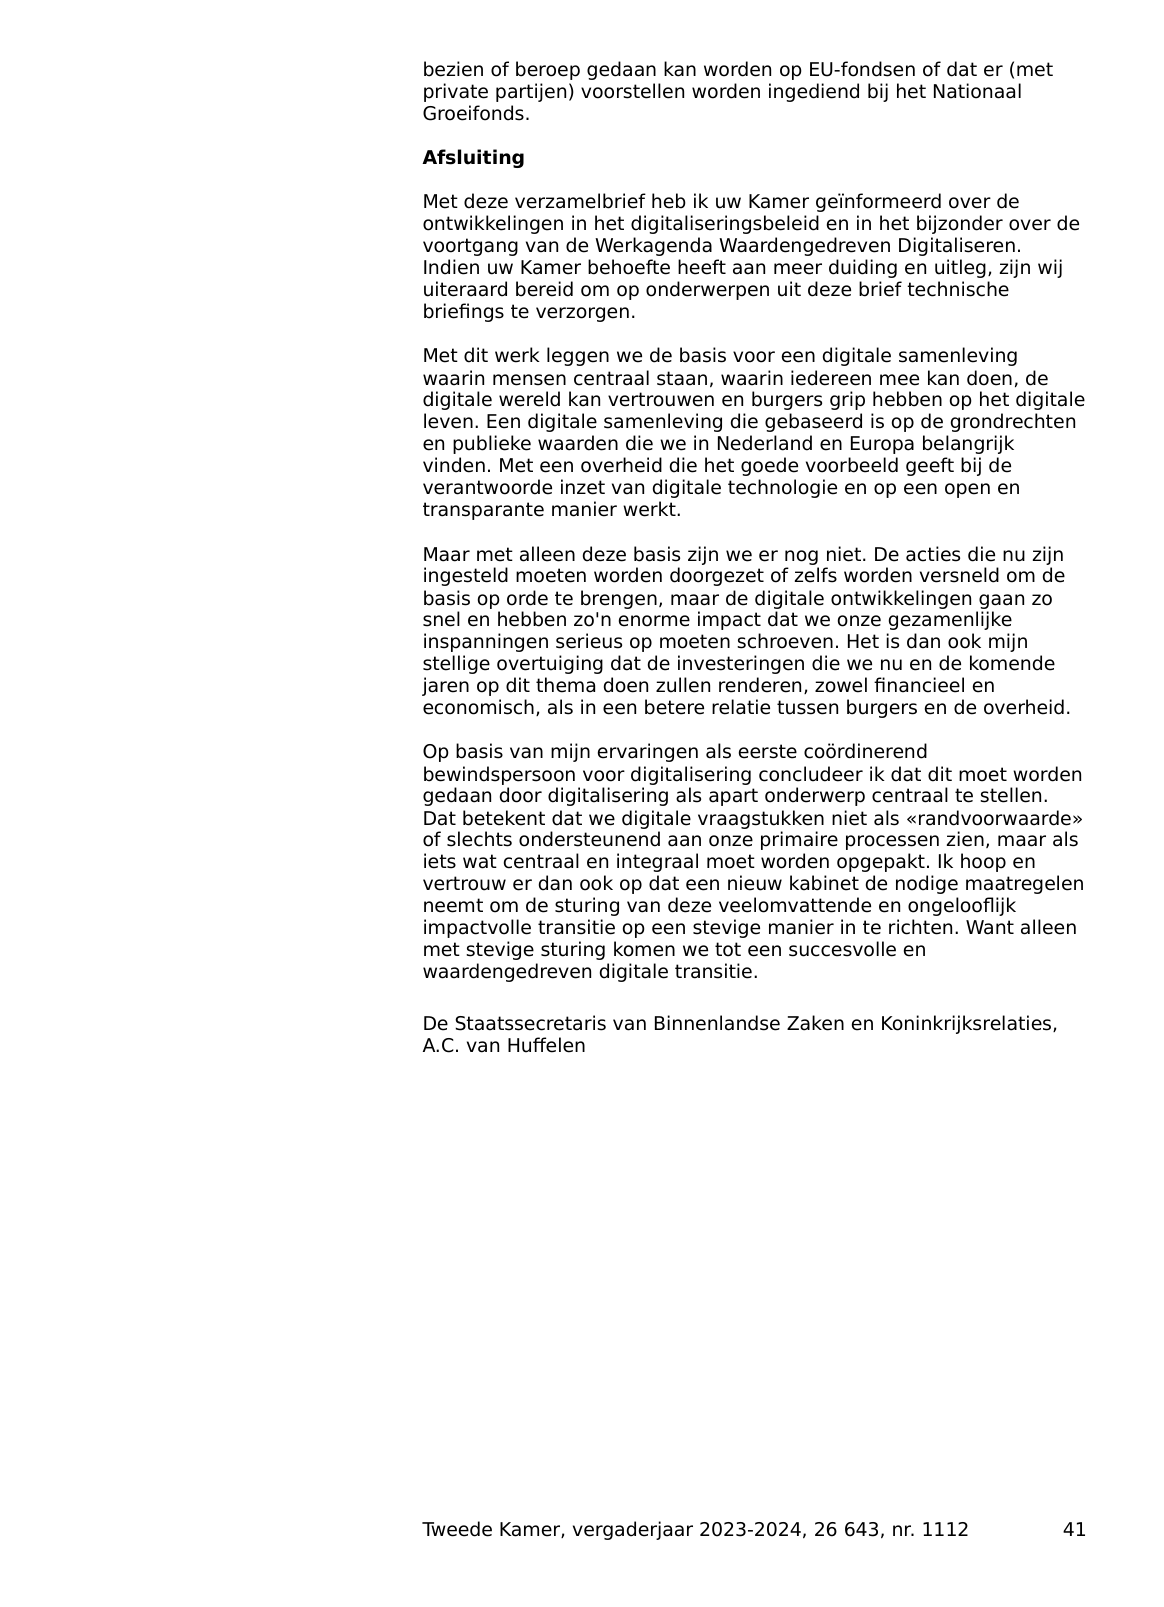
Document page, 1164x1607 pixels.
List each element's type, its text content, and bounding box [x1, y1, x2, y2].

text De Staatssecretaris van Binnenlandse Zaken en Koninkrijksrelaties, A.C. van Huffelen [422, 1013, 1087, 1057]
text Maar met alleen deze basis zijn we er nog niet. De acties die nu zijn ingesteld moeten worden doorgezet of zelfs worden versneld om de basis op orde te brengen, maar de digitale ontwikkelingen gaan zo snel en hebben zo'n enorme impact dat we onze gezamenlijke inspanningen serieus op moeten schroeven. Het is dan ook mijn stellige overtuiging dat de investeringen die we nu en de komende jaren op dit thema doen zullen renderen, zowel financieel en economisch, als in een betere relatie tussen burgers en de overheid. [422, 543, 1087, 719]
subtitle Afsluiting [422, 147, 1087, 169]
text Met dit werk leggen we de basis voor een digitale samenleving waarin mensen centraal staan, waarin iedereen mee kan doen, de digitale wereld kan vertrouwen en burgers grip hebben op het digitale leven. Een digitale samenleving die gebaseerd is op de grondrechten en publieke waarden die we in Nederland en Europa belangrijk vinden. Met een overheid die het goede voorbeeld geeft bij de verantwoorde inzet van digitale technologie en op een open en transparante manier werkt. [422, 345, 1087, 521]
text Met deze verzamelbrief heb ik uw Kamer geïnformeerd over de ontwikkelingen in het digitaliseringsbeleid en in het bijzonder over de voortgang van de Werkagenda Waardengedreven Digitaliseren. Indien uw Kamer behoefte heeft aan meer duiding en uitleg, zijn wij uiteraard bereid om op onderwerpen uit deze brief technische briefings te verzorgen. [422, 191, 1087, 323]
text Op basis van mijn ervaringen als eerste coördinerend bewindspersoon voor digitalisering concludeer ik dat dit moet worden gedaan door digitalisering als apart onderwerp centraal te stellen. Dat betekent dat we digitale vraagstukken niet als «randvoorwaarde» of slechts ondersteunend aan onze primaire processen zien, maar als iets wat centraal en integraal moet worden opgepakt. Ik hoop en vertrouw er dan ook op dat een nieuw kabinet de nodige maatregelen neemt om de sturing van deze veelomvattende en ongelooflijk impactvolle transitie op een stevige manier in te richten. Want alleen met stevige sturing komen we tot een succesvolle en waardengedreven digitale transitie. [422, 741, 1087, 983]
text bezien of beroep gedaan kan worden op EU-fondsen of dat er (met private partijen) voorstellen worden ingediend bij het Nationaal Groeifonds. [422, 59, 1087, 125]
